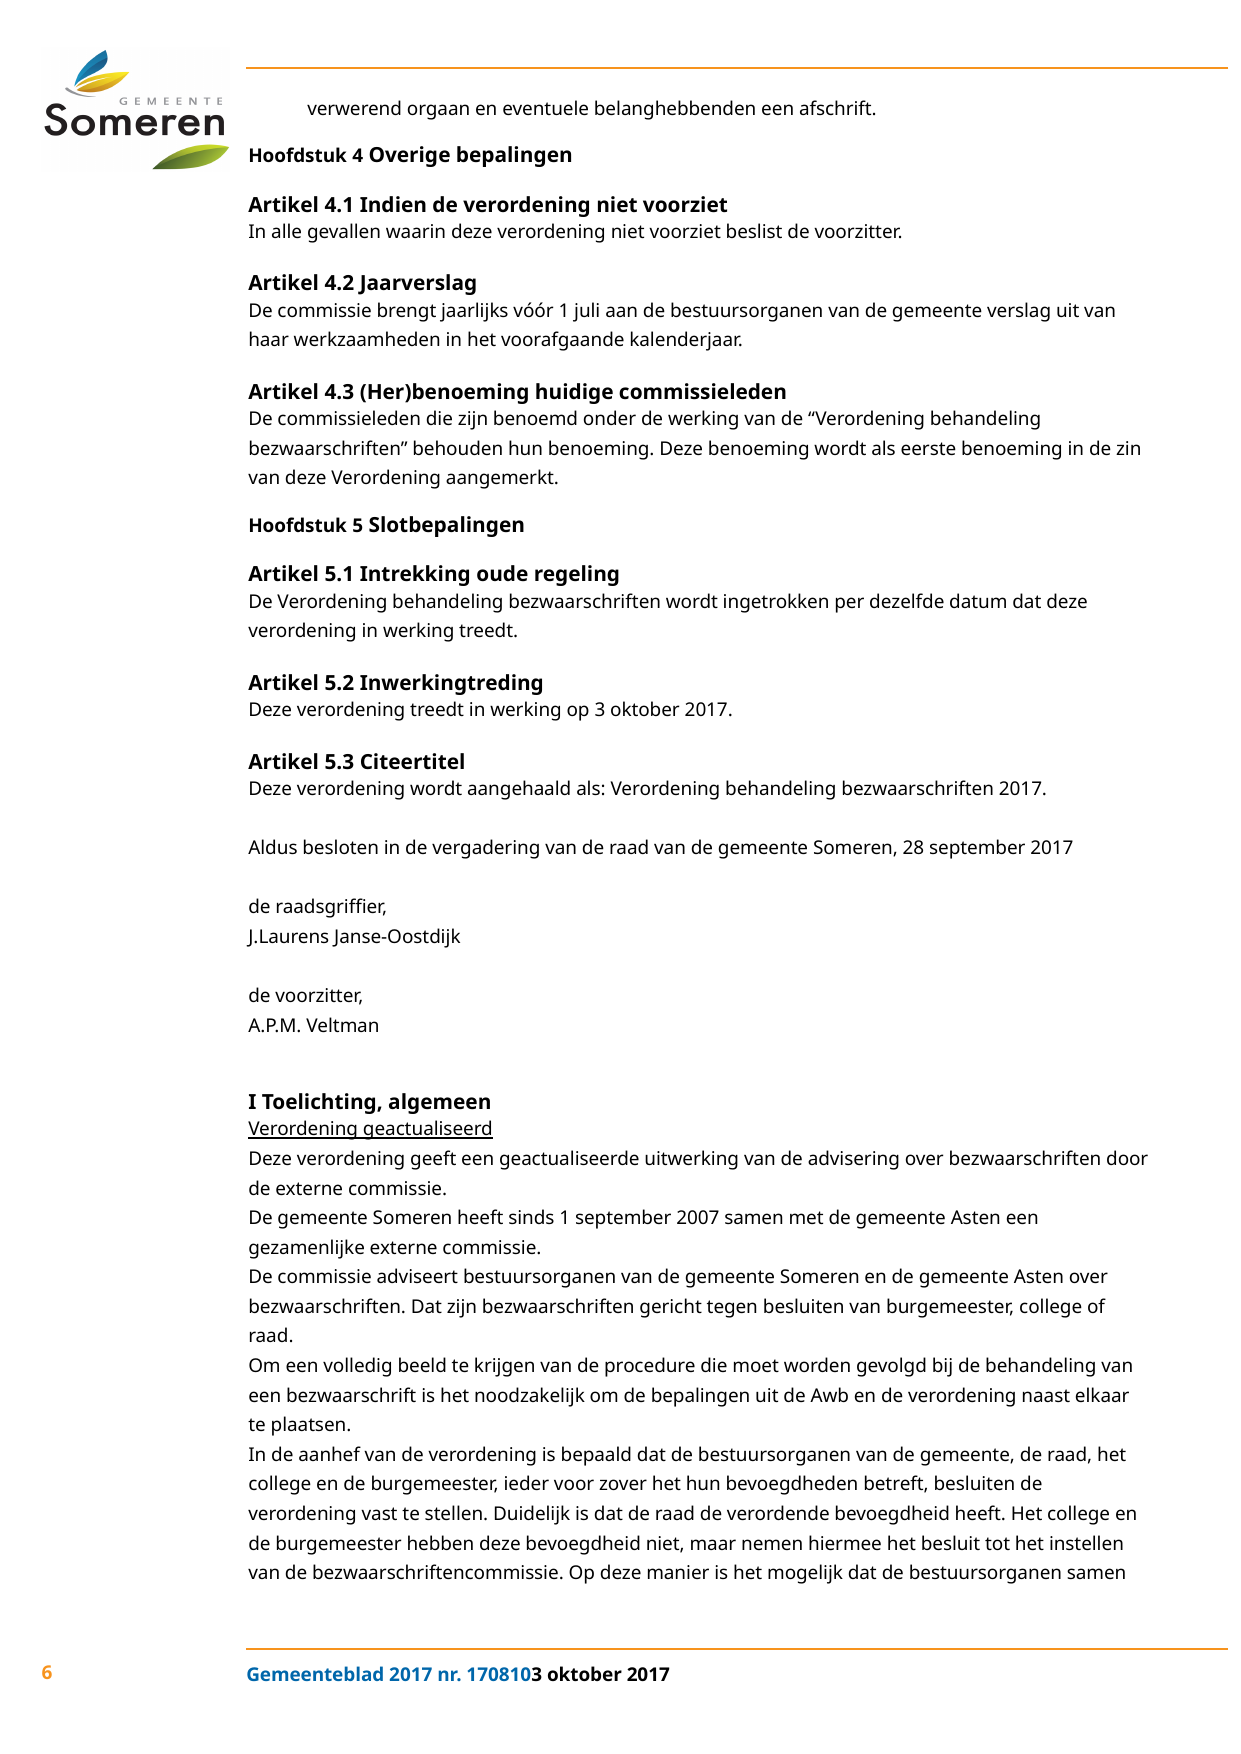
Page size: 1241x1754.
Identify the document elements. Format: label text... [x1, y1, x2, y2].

text J.Laurens Janse-Oostdijk [248, 923, 1152, 949]
text De commissieleden die zijn benoemd onder de werking van de “Verordening behandeling bezwaarschriften” behouden hun benoeming. Deze benoeming wordt als eerste benoeming in de zin van deze Verordening aangemerkt. [248, 405, 1152, 490]
text In alle gevallen waarin deze verordening niet voorziet beslist de voorzitter. [248, 218, 1152, 244]
text Artikel 5.2 Inwerkingtreding [248, 668, 1152, 696]
text Verordening geactualiseerd [248, 1116, 1152, 1141]
text Hoofdstuk 4 Overige bepalingen [248, 140, 1152, 169]
text de voorzitter, [248, 982, 1152, 1008]
text Om een volledig beeld te krijgen van de procedure die moet worden gevolgd bij de behandeling van een bezwaarschrift is het noodzakelijk om de bepalingen uit de Awb en de verordening naast elkaar te plaatsen. [248, 1352, 1152, 1437]
text Deze verordening treedt in werking op 3 oktober 2017. [248, 696, 1152, 722]
text De gemeente Someren heeft sinds 1 september 2007 samen met de gemeente Asten een gezamenlijke externe commissie. [248, 1204, 1152, 1259]
text De commissie adviseert bestuursorganen van de gemeente Someren en de gemeente Asten over bezwaarschriften. Dat zijn bezwaarschriften gericht tegen besluiten van burgemeester, college of raad. [248, 1263, 1152, 1348]
text I Toelichting, algemeen [248, 1087, 1152, 1116]
text Artikel 4.2 Jaarverslag [248, 268, 1152, 297]
text Artikel 5.3 Citeertitel [248, 747, 1152, 775]
text Artikel 4.3 (Her)benoeming huidige commissieleden [248, 377, 1152, 405]
text A.P.M. Veltman [248, 1012, 1152, 1038]
text De commissie brengt jaarlijks vóór 1 juli aan de bestuursorganen van de gemeente verslag uit van haar werkzaamheden in het voorafgaande kalenderjaar. [248, 297, 1152, 352]
text Artikel 4.1 Indien de verordening niet voorziet [248, 190, 1152, 218]
text de raadsgriffier, [248, 893, 1152, 919]
picture [41, 47, 231, 172]
text De Verordening behandeling bezwaarschriften wordt ingetrokken per dezelfde datum dat deze verordening in werking treedt. [248, 588, 1152, 643]
text Deze verordening wordt aangehaald als: Verordening behandeling bezwaarschriften 2017. [248, 775, 1152, 801]
list verwerend orgaan en eventuele belanghebbenden een afschrift. [248, 95, 1152, 121]
text Deze verordening geeft een geactualiseerde uitwerking van de advisering over bezwaarschriften door de externe commissie. [248, 1145, 1152, 1200]
text In de aanhef van de verordening is bepaald dat de bestuursorganen van de gemeente, de raad, het college en de burgemeester, ieder voor zover het hun bevoegdheden betreft, besluiten de verordening vast te stellen. Duidelijk is dat de raad de verordende bevoegdheid heeft. Het college en de burgemeester hebben deze bevoegdheid niet, maar nemen hiermee het besluit tot het instellen van de bezwaarschriftencommissie. Op deze manier is het mogelijk dat de bestuursorganen samen [248, 1441, 1152, 1585]
text Artikel 5.1 Intrekking oude regeling [248, 559, 1152, 588]
text Aldus besloten in de vergadering van de raad van de gemeente Someren, 28 september 2017 [248, 834, 1152, 860]
text Hoofdstuk 5 Slotbepalingen [248, 510, 1152, 539]
